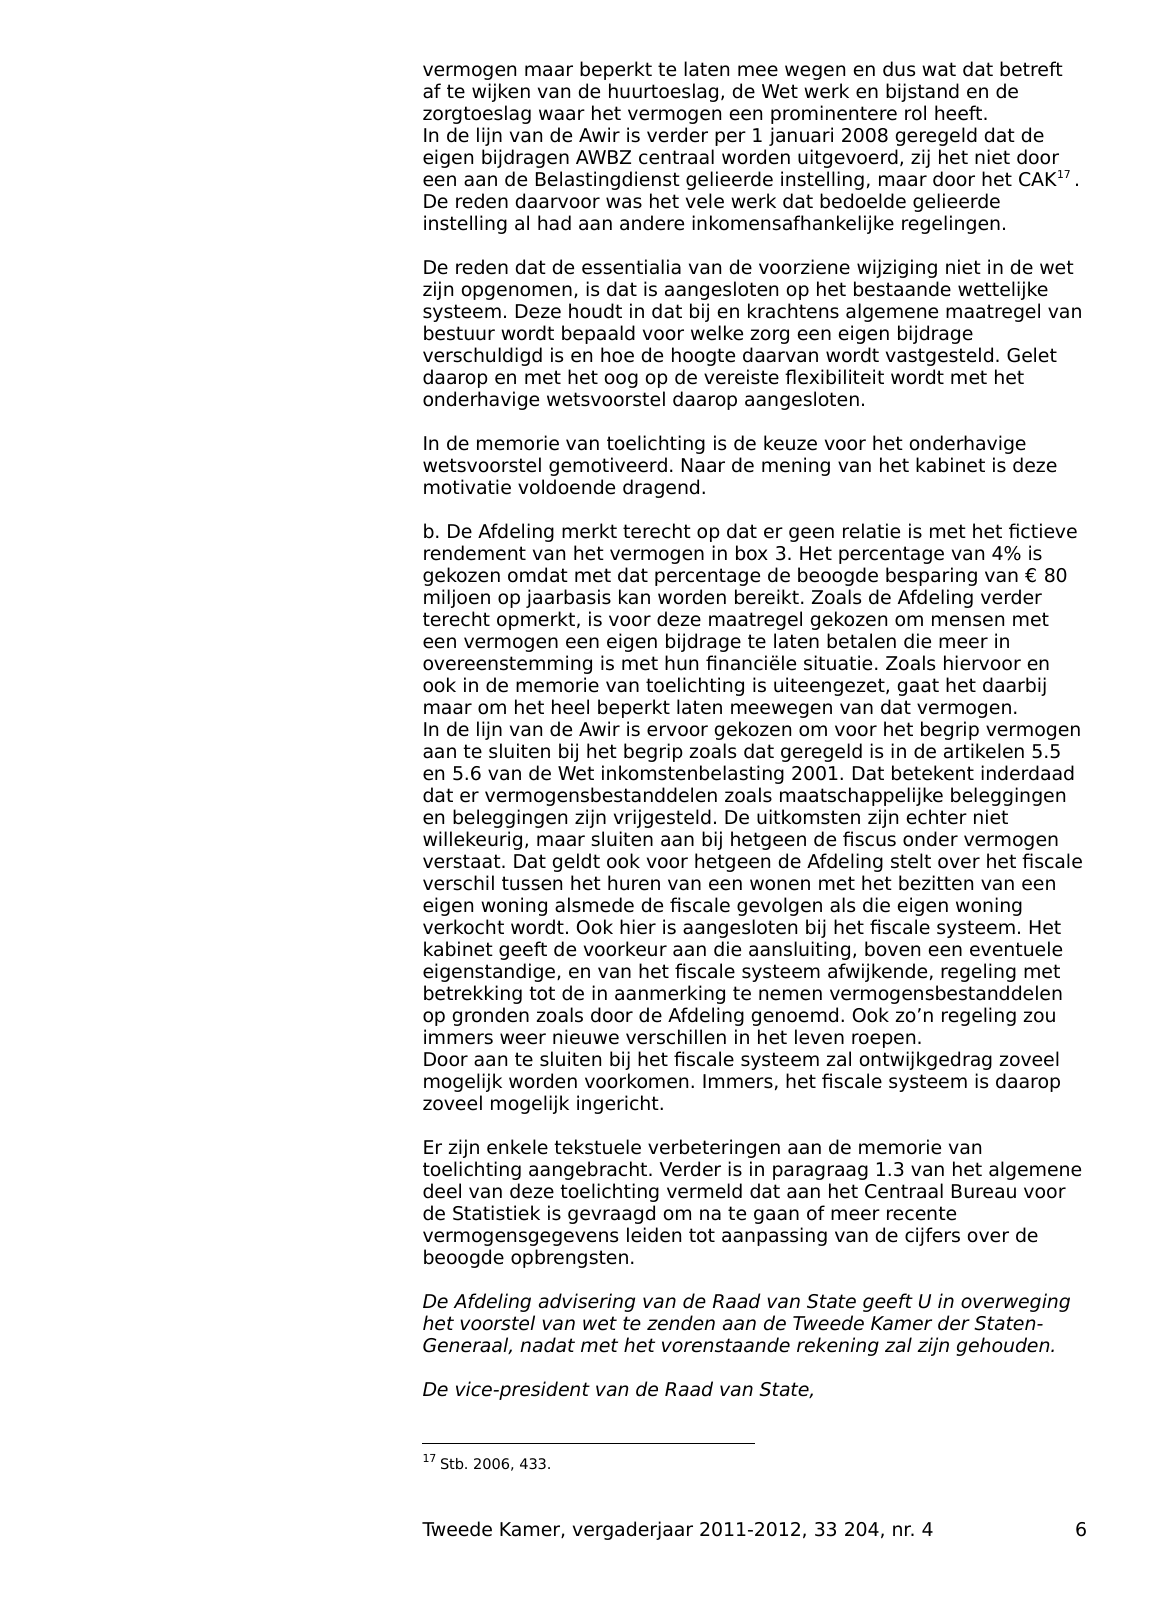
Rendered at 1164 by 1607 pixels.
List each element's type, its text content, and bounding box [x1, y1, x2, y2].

text De Afdeling advisering van de Raad van State geeft U in overweging het voorstel van wet te zenden aan de Tweede Kamer der Staten-Generaal, nadat met het vorenstaande rekening zal zijn gehouden. [422, 1291, 1087, 1357]
text Er zijn enkele tekstuele verbeteringen aan de memorie van toelichting aangebracht. Verder is in paragraag 1.3 van het algemene deel van deze toelichting vermeld dat aan het Centraal Bureau voor de Statistiek is gevraagd om na te gaan of meer recente vermogensgegevens leiden tot aanpassing van de cijfers over de beoogde opbrengsten. [422, 1137, 1087, 1269]
text Door aan te sluiten bij het fiscale systeem zal ontwijkgedrag zoveel mogelijk worden voorkomen. Immers, het fiscale systeem is daarop zoveel mogelijk ingericht. [422, 1049, 1087, 1115]
text De vice-president van de Raad van State, [422, 1379, 1087, 1401]
text Stb. 2006, 433. [422, 1452, 1087, 1474]
text In de lijn van de Awir is ervoor gekozen om voor het begrip vermogen aan te sluiten bij het begrip zoals dat geregeld is in de artikelen 5.5 en 5.6 van de Wet inkomstenbelasting 2001. Dat betekent inderdaad dat er vermogensbestanddelen zoals maatschappelijke beleggingen en beleggingen zijn vrijgesteld. De uitkomsten zijn echter niet willekeurig, maar sluiten aan bij hetgeen de fiscus onder vermogen verstaat. Dat geldt ook voor hetgeen de Afdeling stelt over het fiscale verschil tussen het huren van een wonen met het bezitten van een eigen woning alsmede de fiscale gevolgen als die eigen woning verkocht wordt. Ook hier is aangesloten bij het fiscale systeem. Het kabinet geeft de voorkeur aan die aansluiting, boven een eventuele eigenstandige, en van het fiscale systeem afwijkende, regeling met betrekking tot de in aanmerking te nemen vermogensbestanddelen op gronden zoals door de Afdeling genoemd. Ook zo’n regeling zou immers weer nieuwe verschillen in het leven roepen. [422, 719, 1087, 1049]
text In de memorie van toelichting is de keuze voor het onderhavige wetsvoorstel gemotiveerd. Naar de mening van het kabinet is deze motivatie voldoende dragend. [422, 433, 1087, 499]
text In de lijn van de Awir is verder per 1 januari 2008 geregeld dat de eigen bijdragen AWBZ centraal worden uitgevoerd, zij het niet door een aan de Belastingdienst gelieerde instelling, maar door het CAK. De reden daarvoor was het vele werk dat bedoelde gelieerde instelling al had aan andere inkomensafhankelijke regelingen. [422, 125, 1087, 235]
text b. De Afdeling merkt terecht op dat er geen relatie is met het fictieve rendement van het vermogen in box 3. Het percentage van 4% is gekozen omdat met dat percentage de beoogde besparing van € 80 miljoen op jaarbasis kan worden bereikt. Zoals de Afdeling verder terecht opmerkt, is voor deze maatregel gekozen om mensen met een vermogen een eigen bijdrage te laten betalen die meer in overeenstemming is met hun financiële situatie. Zoals hiervoor en ook in de memorie van toelichting is uiteengezet, gaat het daarbij maar om het heel beperkt laten meewegen van dat vermogen. [422, 521, 1087, 719]
text De reden dat de essentialia van de voorziene wijziging niet in de wet zijn opgenomen, is dat is aangesloten op het bestaande wettelijke systeem. Deze houdt in dat bij en krachtens algemene maatregel van bestuur wordt bepaald voor welke zorg een eigen bijdrage verschuldigd is en hoe de hoogte daarvan wordt vastgesteld. Gelet daarop en met het oog op de vereiste flexibiliteit wordt met het onderhavige wetsvoorstel daarop aangesloten. [422, 257, 1087, 411]
text vermogen maar beperkt te laten mee wegen en dus wat dat betreft af te wijken van de huurtoeslag, de Wet werk en bijstand en de zorgtoeslag waar het vermogen een prominentere rol heeft. [422, 59, 1087, 125]
